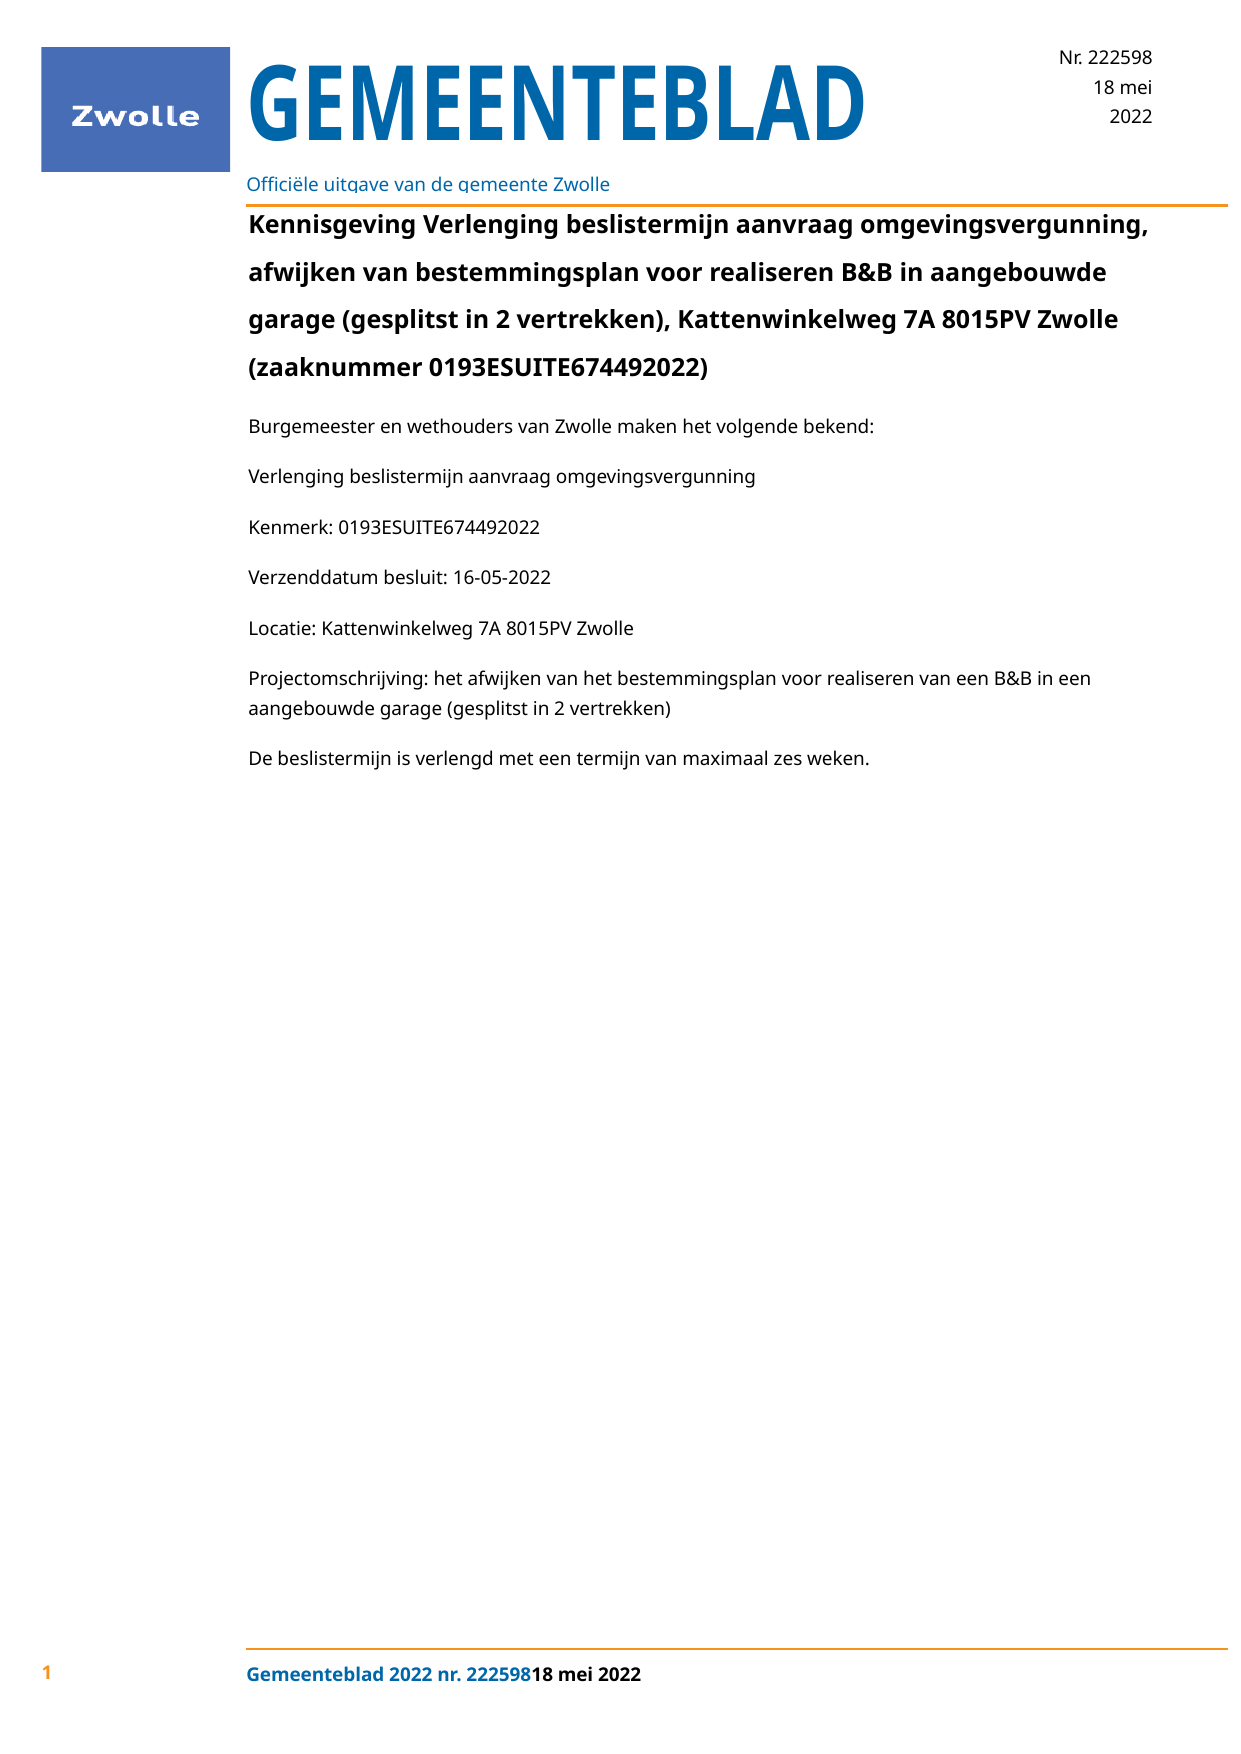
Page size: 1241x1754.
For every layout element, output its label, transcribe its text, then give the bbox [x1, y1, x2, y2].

text Projectomschrijving: het afwijken van het bestemmingsplan voor realiseren van een B&B in een aangebouwde garage (gesplitst in 2 vertrekken) [248, 665, 1152, 721]
text Burgemeester en wethouders van Zwolle maken het volgende bekend: [248, 413, 1152, 439]
text Locatie: Kattenwinkelweg 7A 8015PV Zwolle [248, 615, 1152, 641]
text Kenmerk: 0193ESUITE674492022 [248, 514, 1152, 540]
picture [41, 47, 231, 172]
text Verzenddatum besluit: 16-05-2022 [248, 564, 1152, 590]
text Verlenging beslistermijn aanvraag omgevingsvergunning [248, 463, 1152, 489]
text De beslistermijn is verlengd met een termijn van maximaal zes weken. [248, 745, 1152, 771]
text Kennisgeving Verlenging beslistermijn aanvraag omgevingsvergunning, afwijken van bestemmingsplan voor realiseren B&B in aangebouwde garage (gesplitst in 2 vertrekken), Kattenwinkelweg 7A 8015PV Zwolle (zaaknummer 0193ESUITE674492022) [248, 207, 1152, 384]
